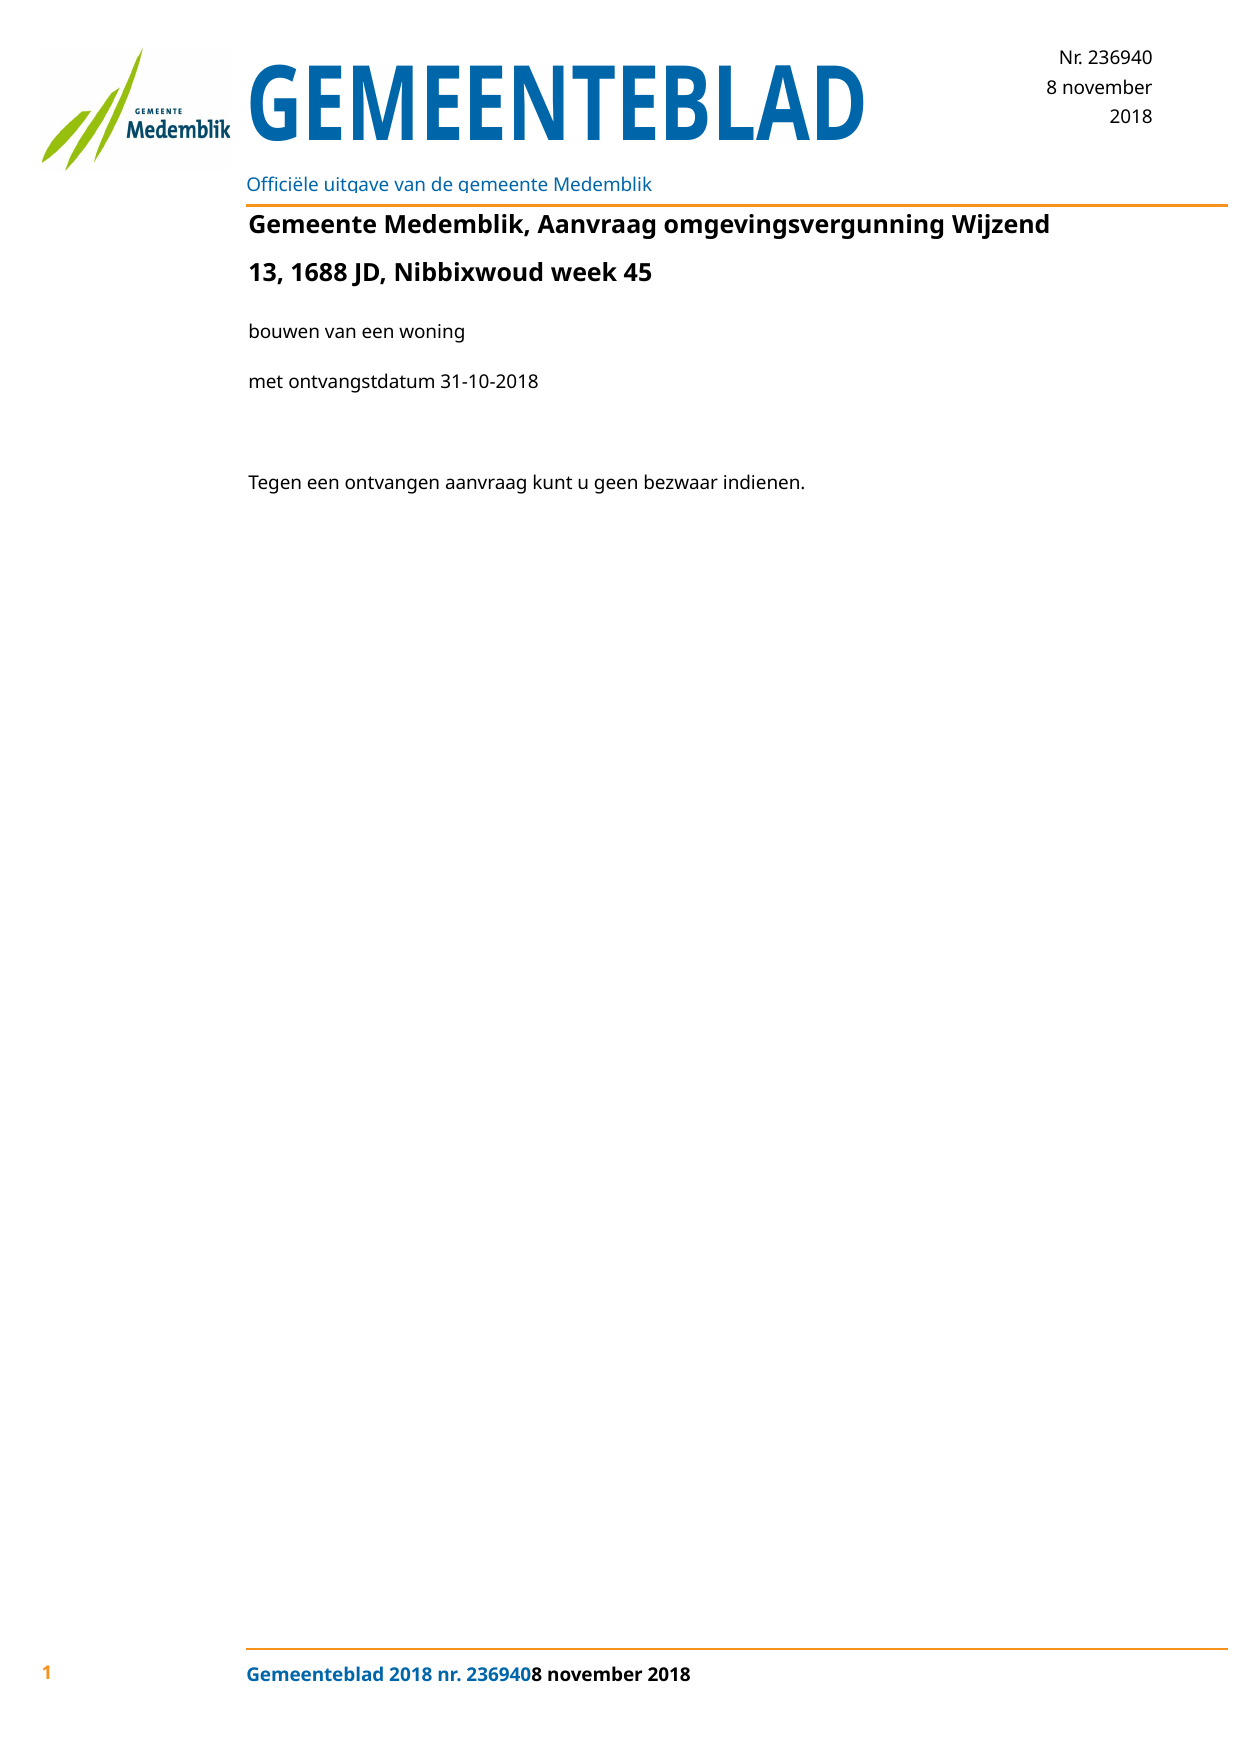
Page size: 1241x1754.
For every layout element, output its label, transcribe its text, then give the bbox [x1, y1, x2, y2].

picture [41, 47, 231, 172]
text bouwen van een woning [248, 318, 1152, 344]
text Gemeente Medemblik, Aanvraag omgevingsvergunning Wijzend 13, 1688 JD, Nibbixwoud week 45 [248, 207, 1152, 288]
text met ontvangstdatum 31-10-2018 [248, 368, 1152, 394]
text Tegen een ontvangen aanvraag kunt u geen bezwaar indienen. [248, 469, 1152, 495]
